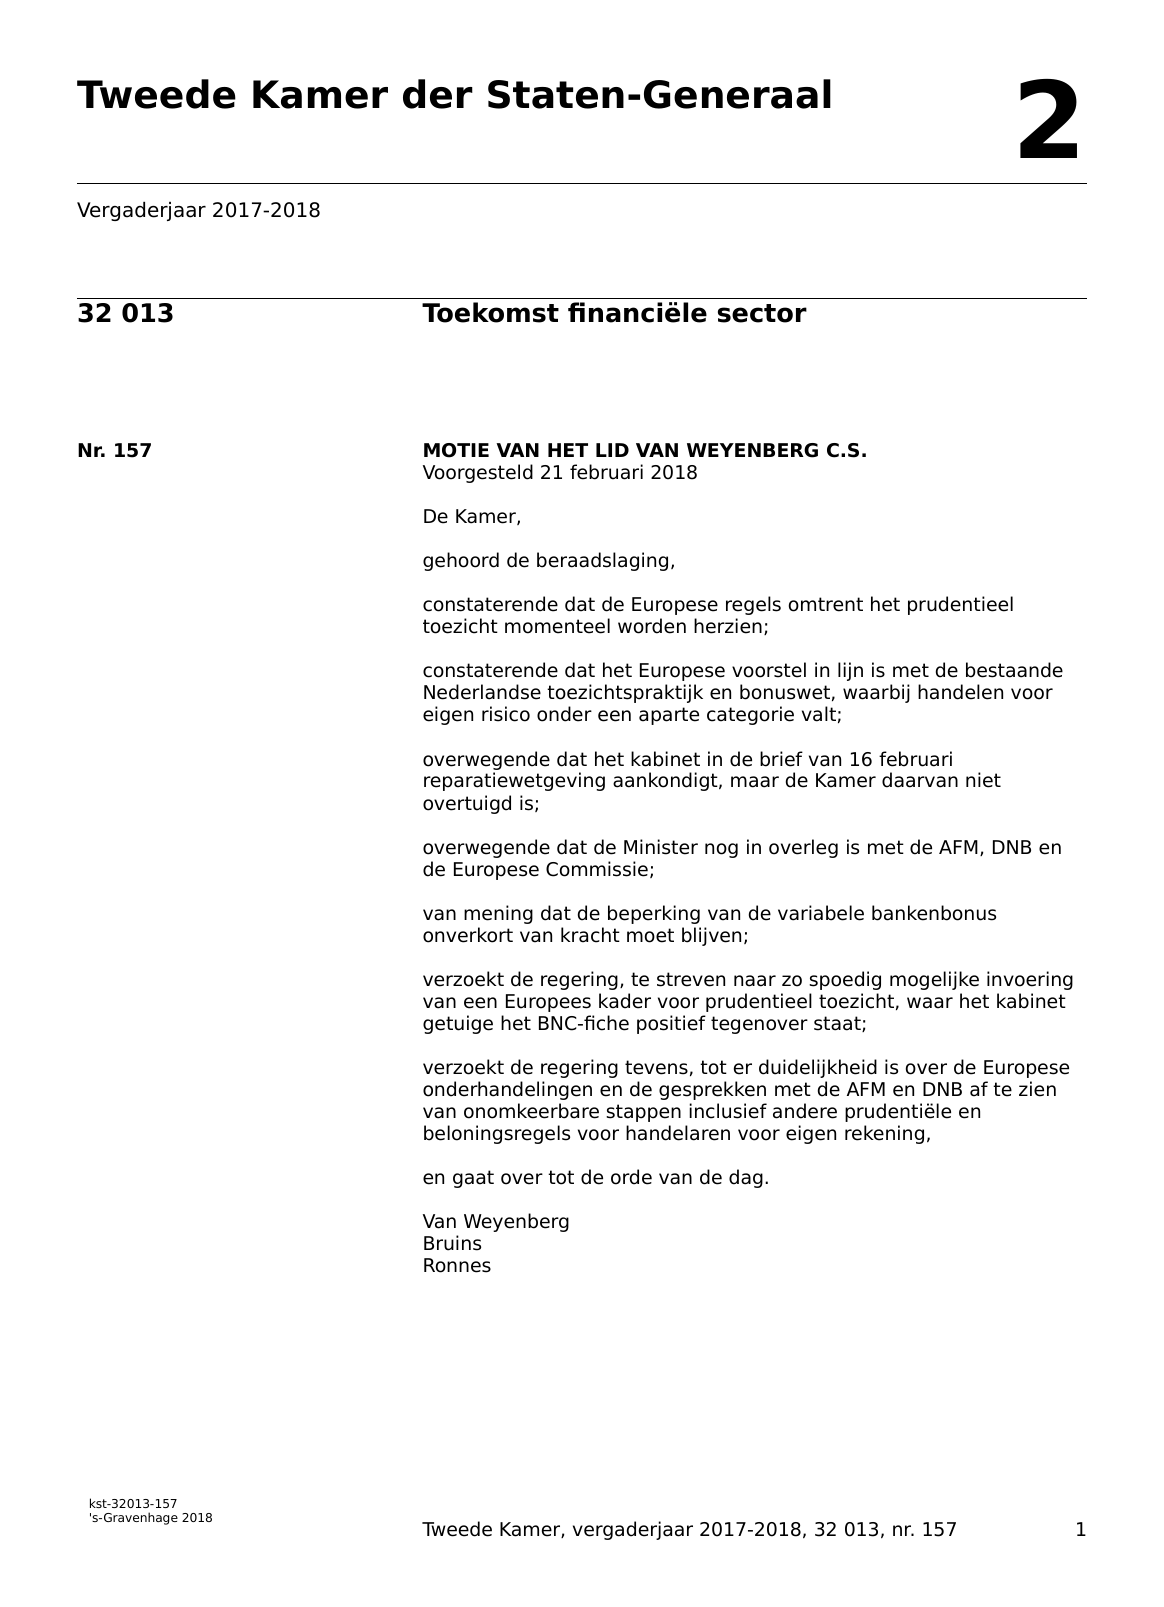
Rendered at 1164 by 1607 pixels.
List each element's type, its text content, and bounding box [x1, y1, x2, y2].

text verzoekt de regering, te streven naar zo spoedig mogelijke invoering van een Europees kader voor prudentieel toezicht, waar het kabinet getuige het BNC-fiche positief tegenover staat; [422, 969, 1087, 1035]
text constaterende dat de Europese regels omtrent het prudentieel toezicht momenteel worden herzien; [422, 594, 1087, 638]
subtitle 32 013 Toekomst financiële sector [77, 299, 1087, 329]
text overwegende dat de Minister nog in overleg is met de AFM, DNB en de Europese Commissie; [422, 837, 1087, 881]
text gehoord de beraadslaging, [422, 550, 1087, 572]
text Bruins [422, 1233, 1087, 1255]
text verzoekt de regering tevens, tot er duidelijkheid is over de Europese onderhandelingen en de gesprekken met de AFM en DNB af te zien van onomkeerbare stappen inclusief andere prudentiële en beloningsregels voor handelaren voor eigen rekening, [422, 1057, 1087, 1145]
table_header Tweede Kamer der Staten-Generaal [77, 59, 886, 183]
text overwegende dat het kabinet in de brief van 16 februari reparatiewetgeving aankondigt, maar de Kamer daarvan niet overtuigd is; [422, 748, 1087, 814]
table_header 2 [886, 59, 1087, 183]
subtitle Nr. 157 MOTIE VAN HET LID VAN WEYENBERG C.S. [77, 440, 1087, 462]
text Ronnes [422, 1255, 1087, 1277]
text Van Weyenberg [422, 1211, 1087, 1233]
text constaterende dat het Europese voorstel in lijn is met de bestaande Nederlandse toezichtspraktijk en bonuswet, waarbij handelen voor eigen risico onder een aparte categorie valt; [422, 660, 1087, 726]
text kst-32013-157 [88, 1497, 323, 1511]
text en gaat over tot de orde van de dag. [422, 1167, 1087, 1189]
table_cell Vergaderjaar 2017-2018 [77, 184, 1087, 298]
text van mening dat de beperking van de variabele bankenbonus onverkort van kracht moet blijven; [422, 903, 1087, 947]
text Voorgesteld 21 februari 2018 [422, 462, 1087, 484]
text De Kamer, [422, 506, 1087, 528]
text 's-Gravenhage 2018 [88, 1511, 323, 1525]
